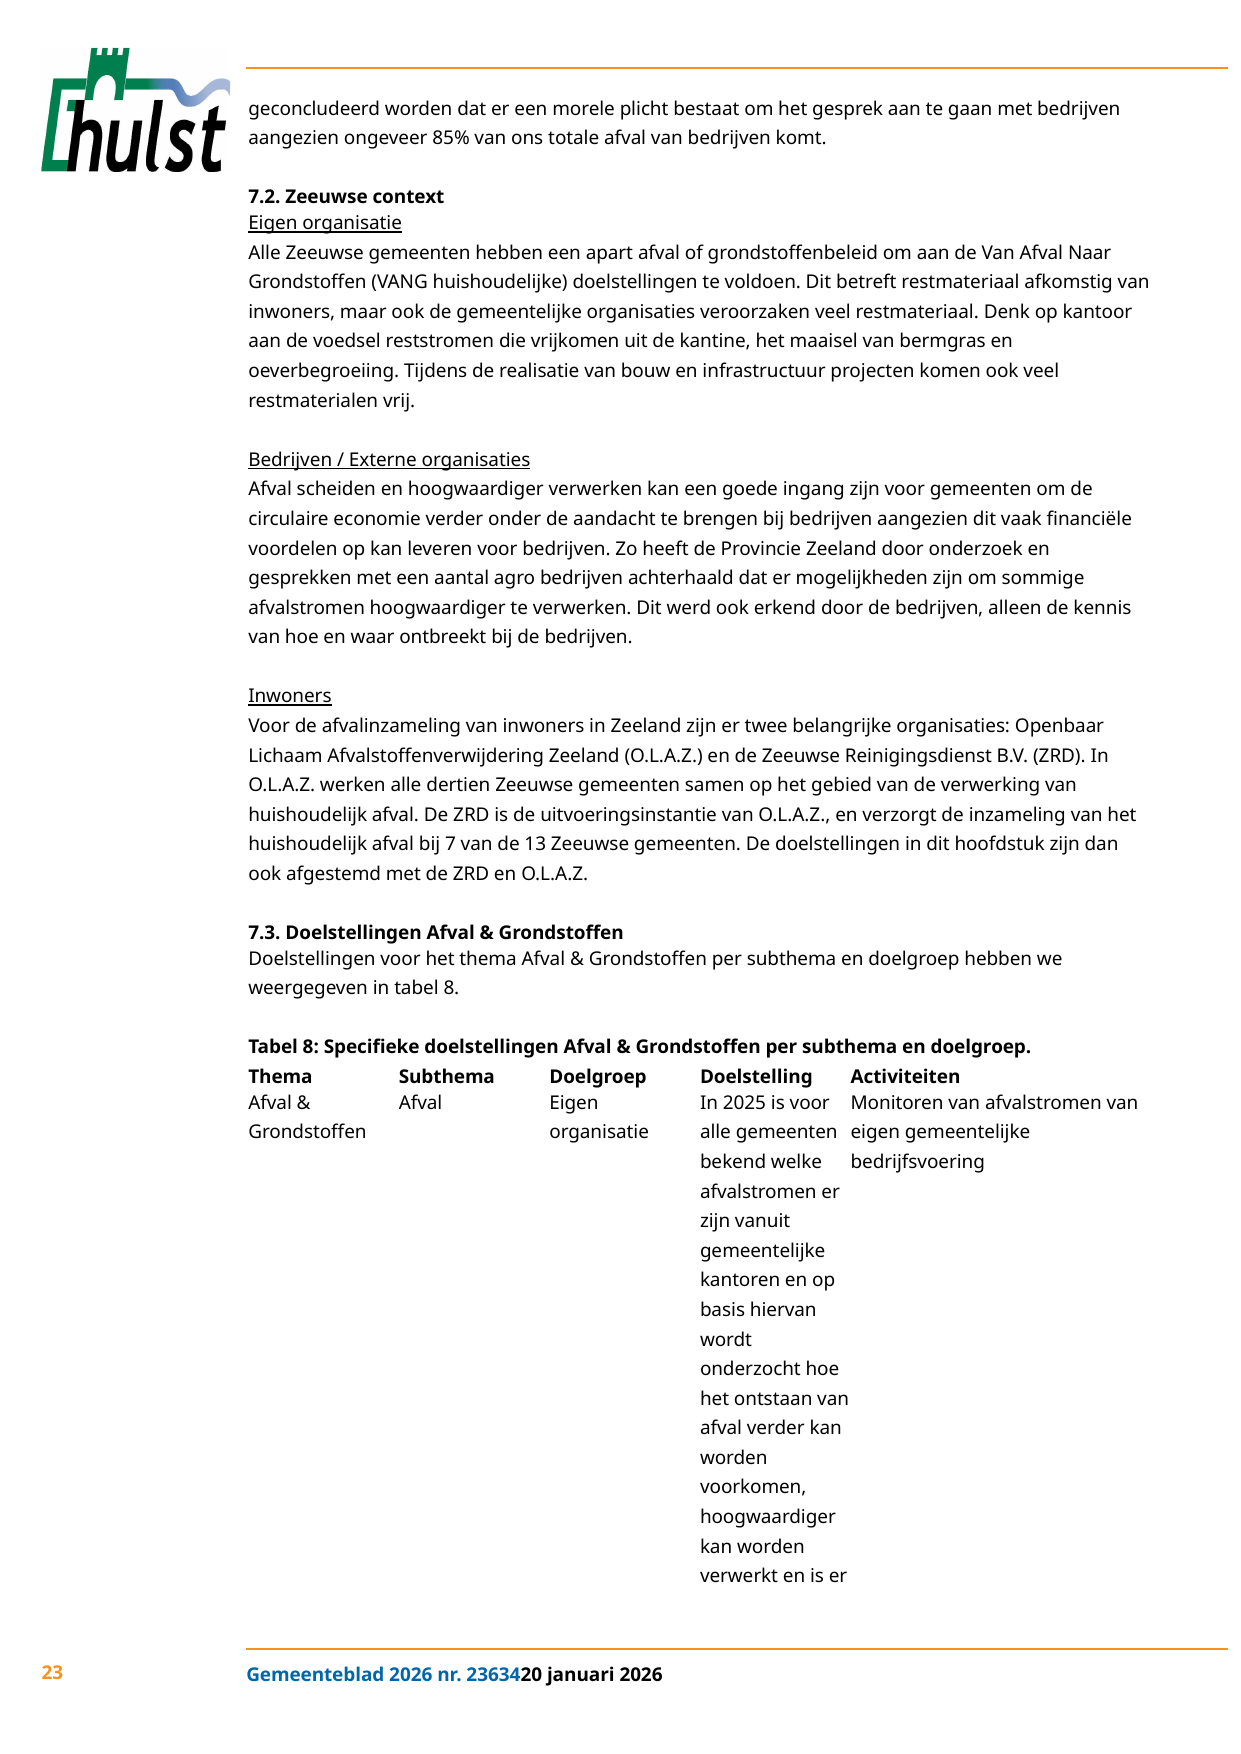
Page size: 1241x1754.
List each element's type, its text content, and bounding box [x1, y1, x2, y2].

table_header Doelgroep [549, 1064, 700, 1089]
text Bedrijven / Externe organisaties [248, 446, 1152, 472]
text Eigen organisatie [248, 209, 1152, 235]
table_cell In 2025 is voor alle gemeenten bekend welke afvalstromen er zijn vanuit gemeentelijke kantoren en op basis hiervan wordt onderzocht hoe het ontstaan van afval verder kan worden voorkomen, hoogwaardiger kan worden verwerkt en is er [700, 1089, 850, 1588]
text 7.3. Doelstellingen Afval & Grondstoffen [248, 919, 1152, 945]
text Inwoners [248, 683, 1152, 708]
text Tabel 8: Specifieke doelstellingen Afval & Grondstoffen per subthema en doelgroep. [248, 1034, 1152, 1059]
table_header Activiteiten [850, 1064, 1152, 1089]
text Afval scheiden en hoogwaardiger verwerken kan een goede ingang zijn voor gemeenten om de circulaire economie verder onder de aandacht te brengen bij bedrijven aangezien dit vaak financiële voordelen op kan leveren voor bedrijven. Zo heeft de Provincie Zeeland door onderzoek en gesprekken met een aantal agro bedrijven achterhaald dat er mogelijkheden zijn om sommige afvalstromen hoogwaardiger te verwerken. Dit werd ook erkend door de bedrijven, alleen de kennis van hoe en waar ontbreekt bij de bedrijven. [248, 476, 1152, 649]
text 7.2. Zeeuwse context [248, 183, 1152, 209]
text Doelstellingen voor het thema Afval & Grondstoffen per subthema en doelgroep hebben we weergegeven in tabel 8. [248, 945, 1152, 1000]
text Voor de afvalinzameling van inwoners in Zeeland zijn er twee belangrijke organisaties: Openbaar Lichaam Afvalstoffenverwijdering Zeeland (O.L.A.Z.) en de Zeeuwse Reinigingsdienst B.V. (ZRD). In O.L.A.Z. werken alle dertien Zeeuwse gemeenten samen op het gebied van de verwerking van huishoudelijk afval. De ZRD is de uitvoeringsinstantie van O.L.A.Z., en verzorgt de inzameling van het huishoudelijk afval bij 7 van de 13 Zeeuwse gemeenten. De doelstellingen in dit hoofdstuk zijn dan ook afgestemd met de ZRD en O.L.A.Z. [248, 712, 1152, 886]
table_header Doelstelling [700, 1064, 850, 1089]
picture [41, 47, 231, 172]
table_header Subthema [399, 1064, 549, 1089]
text geconcludeerd worden dat er een morele plicht bestaat om het gesprek aan te gaan met bedrijven aangezien ongeveer 85% van ons totale afval van bedrijven komt. [248, 95, 1152, 150]
table_cell Afval & Grondstoffen [248, 1089, 398, 1588]
table_cell Monitoren van afvalstromen van eigen gemeentelijke bedrijfsvoering [850, 1089, 1152, 1588]
table_header Thema [248, 1064, 398, 1089]
text Alle Zeeuwse gemeenten hebben een apart afval of grondstoffenbeleid om aan de Van Afval Naar Grondstoffen (VANG huishoudelijke) doelstellingen te voldoen. Dit betreft restmateriaal afkomstig van inwoners, maar ook de gemeentelijke organisaties veroorzaken veel restmateriaal. Denk op kantoor aan de voedsel reststromen die vrijkomen uit de kantine, het maaisel van bermgras en oeverbegroeiing. Tijdens de realisatie van bouw en infrastructuur projecten komen ook veel restmaterialen vrij. [248, 239, 1152, 412]
table_cell Afval [399, 1089, 549, 1588]
table_cell Eigen organisatie [549, 1089, 700, 1588]
